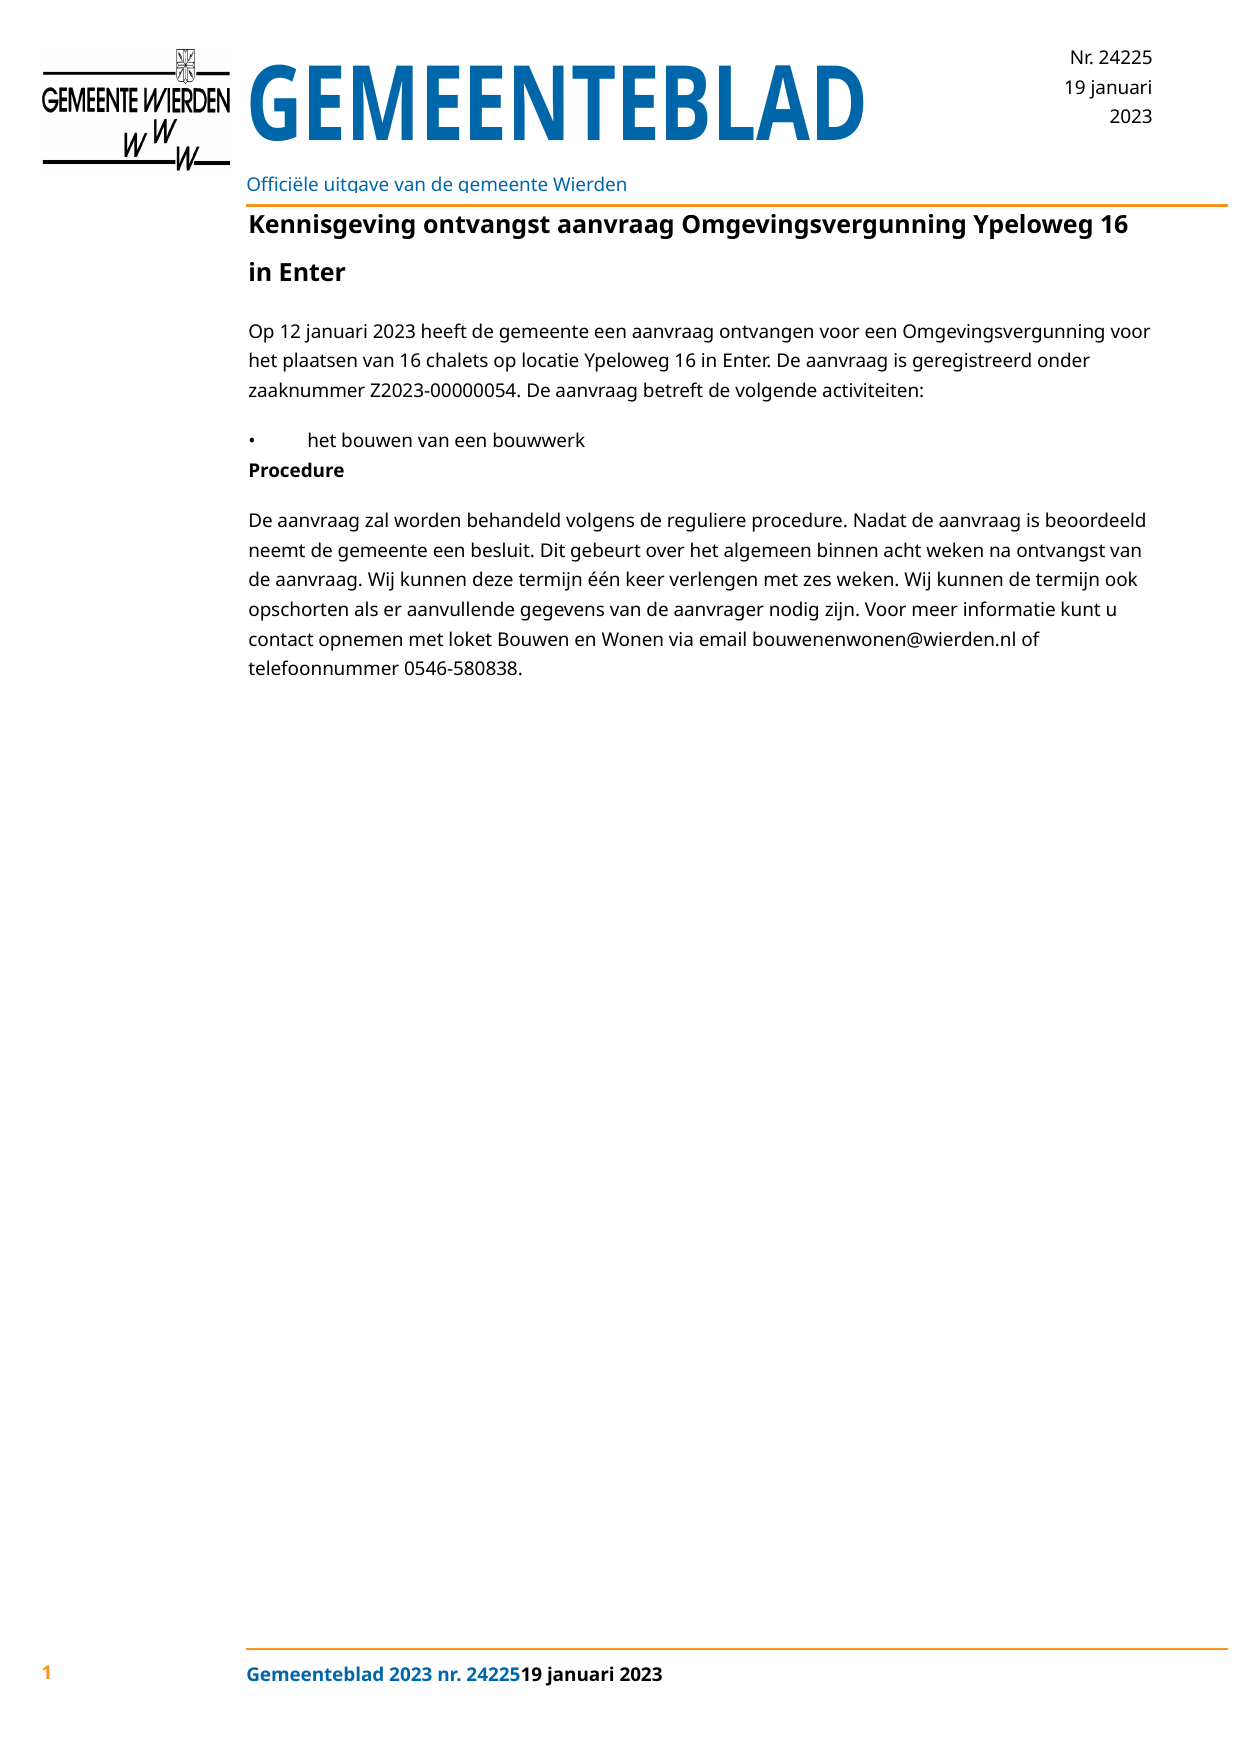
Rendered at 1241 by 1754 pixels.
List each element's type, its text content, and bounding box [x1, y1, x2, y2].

text De aanvraag zal worden behandeld volgens de reguliere procedure. Nadat de aanvraag is beoordeeld neemt de gemeente een besluit. Dit gebeurt over het algemeen binnen acht weken na ontvangst van de aanvraag. Wij kunnen deze termijn één keer verlengen met zes weken. Wij kunnen de termijn ook opschorten als er aanvullende gegevens van de aanvrager nodig zijn. Voor meer informatie kunt u contact opnemen met loket Bouwen en Wonen via email bouwenenwonen@wierden.nl of telefoonnummer 0546-580838. [248, 507, 1152, 681]
text Procedure [248, 457, 1152, 483]
list het bouwen van een bouwwerk [248, 427, 1152, 453]
text Kennisgeving ontvangst aanvraag Omgevingsvergunning Ypeloweg 16 in Enter [248, 207, 1152, 288]
text Op 12 januari 2023 heeft de gemeente een aanvraag ontvangen voor een Omgevingsvergunning voor het plaatsen van 16 chalets op locatie Ypeloweg 16 in Enter. De aanvraag is geregistreerd onder zaaknummer Z2023-00000054. De aanvraag betreft de volgende activiteiten: [248, 318, 1152, 403]
picture [41, 47, 231, 172]
